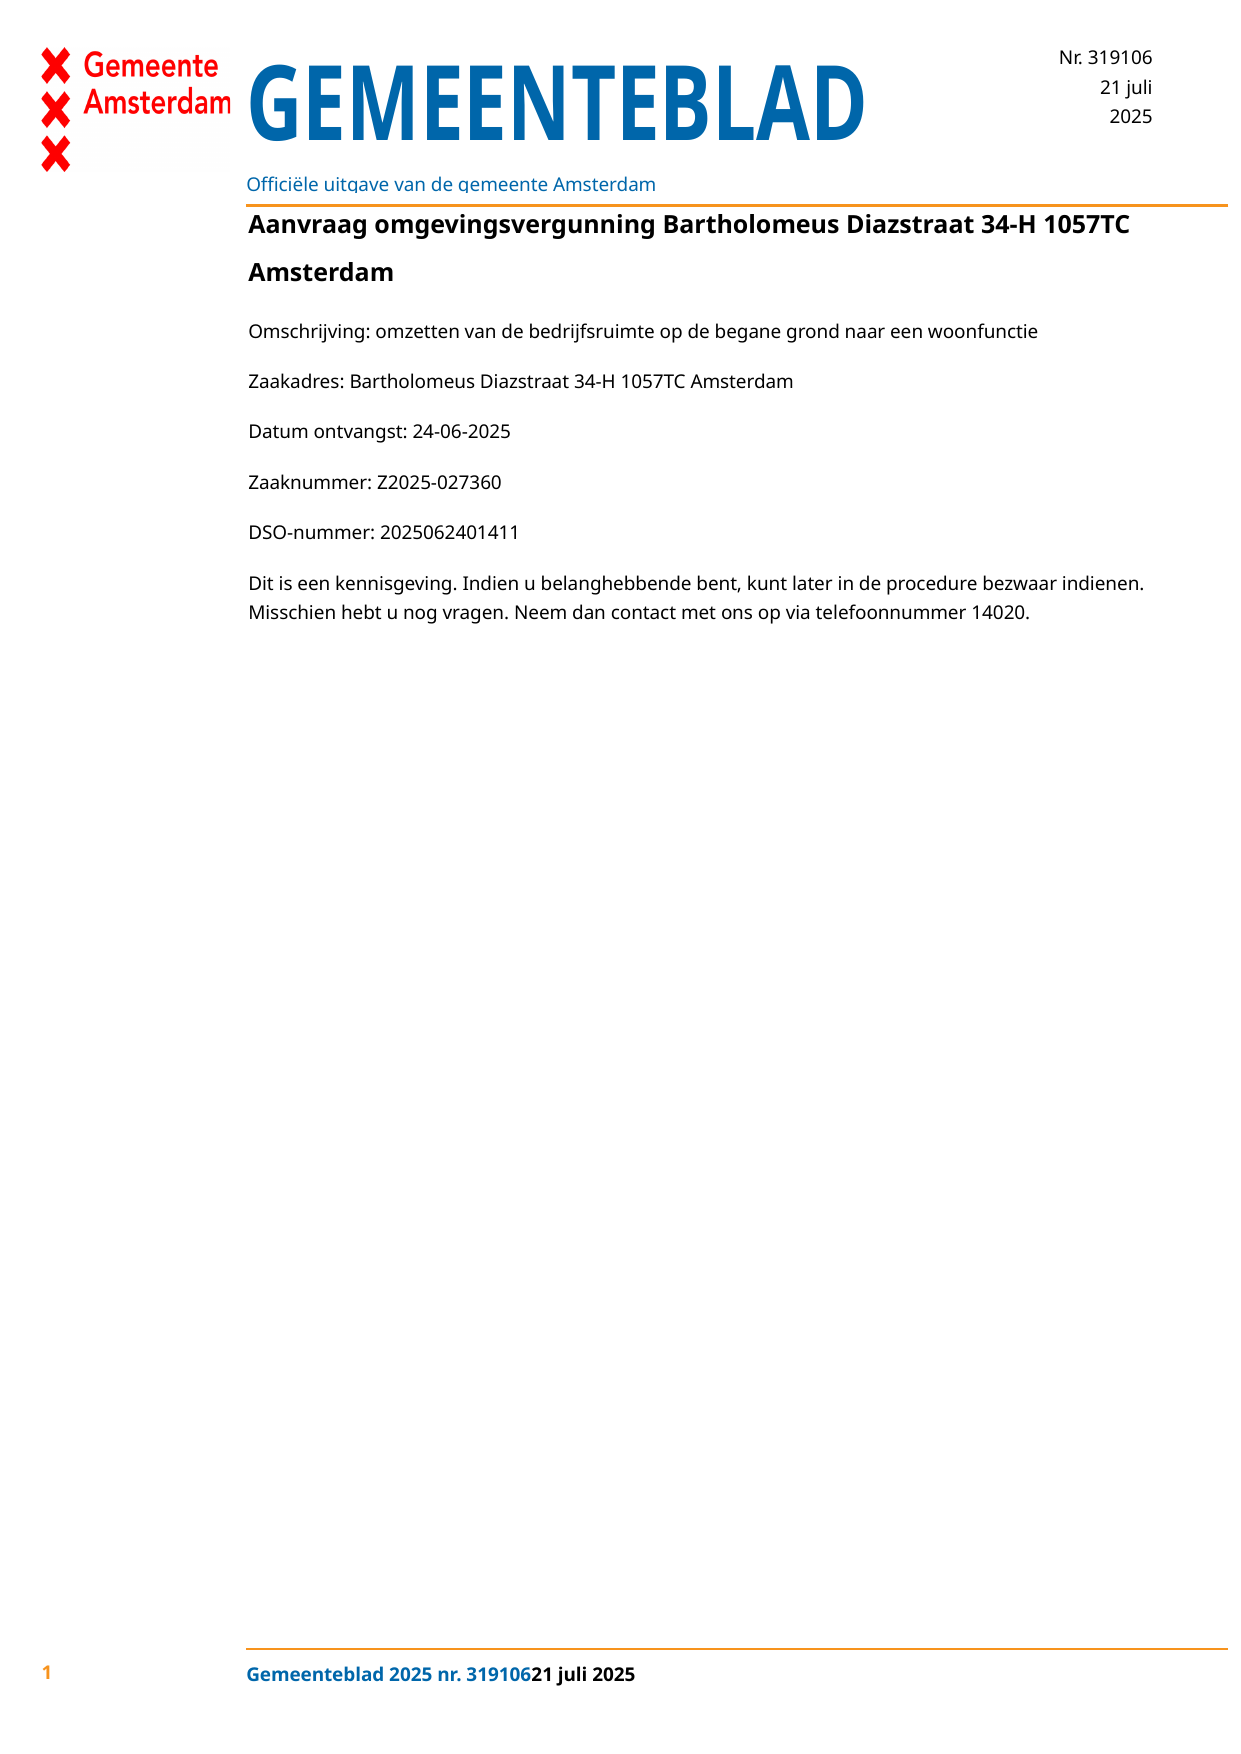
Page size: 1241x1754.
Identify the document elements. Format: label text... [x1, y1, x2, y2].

text DSO-nummer: 2025062401411 [248, 519, 1152, 545]
text Dit is een kennisgeving. Indien u belanghebbende bent, kunt later in de procedure bezwaar indienen. Misschien hebt u nog vragen. Neem dan contact met ons op via telefoonnummer 14020. [248, 570, 1152, 625]
text Aanvraag omgevingsvergunning Bartholomeus Diazstraat 34-H 1057TC Amsterdam [248, 207, 1152, 288]
text Zaaknummer: Z2025-027360 [248, 469, 1152, 495]
text Zaakadres: Bartholomeus Diazstraat 34-H 1057TC Amsterdam [248, 368, 1152, 394]
picture [41, 47, 231, 172]
text Datum ontvangst: 24-06-2025 [248, 419, 1152, 444]
text Omschrijving: omzetten van de bedrijfsruimte op de begane grond naar een woonfunctie [248, 318, 1152, 344]
